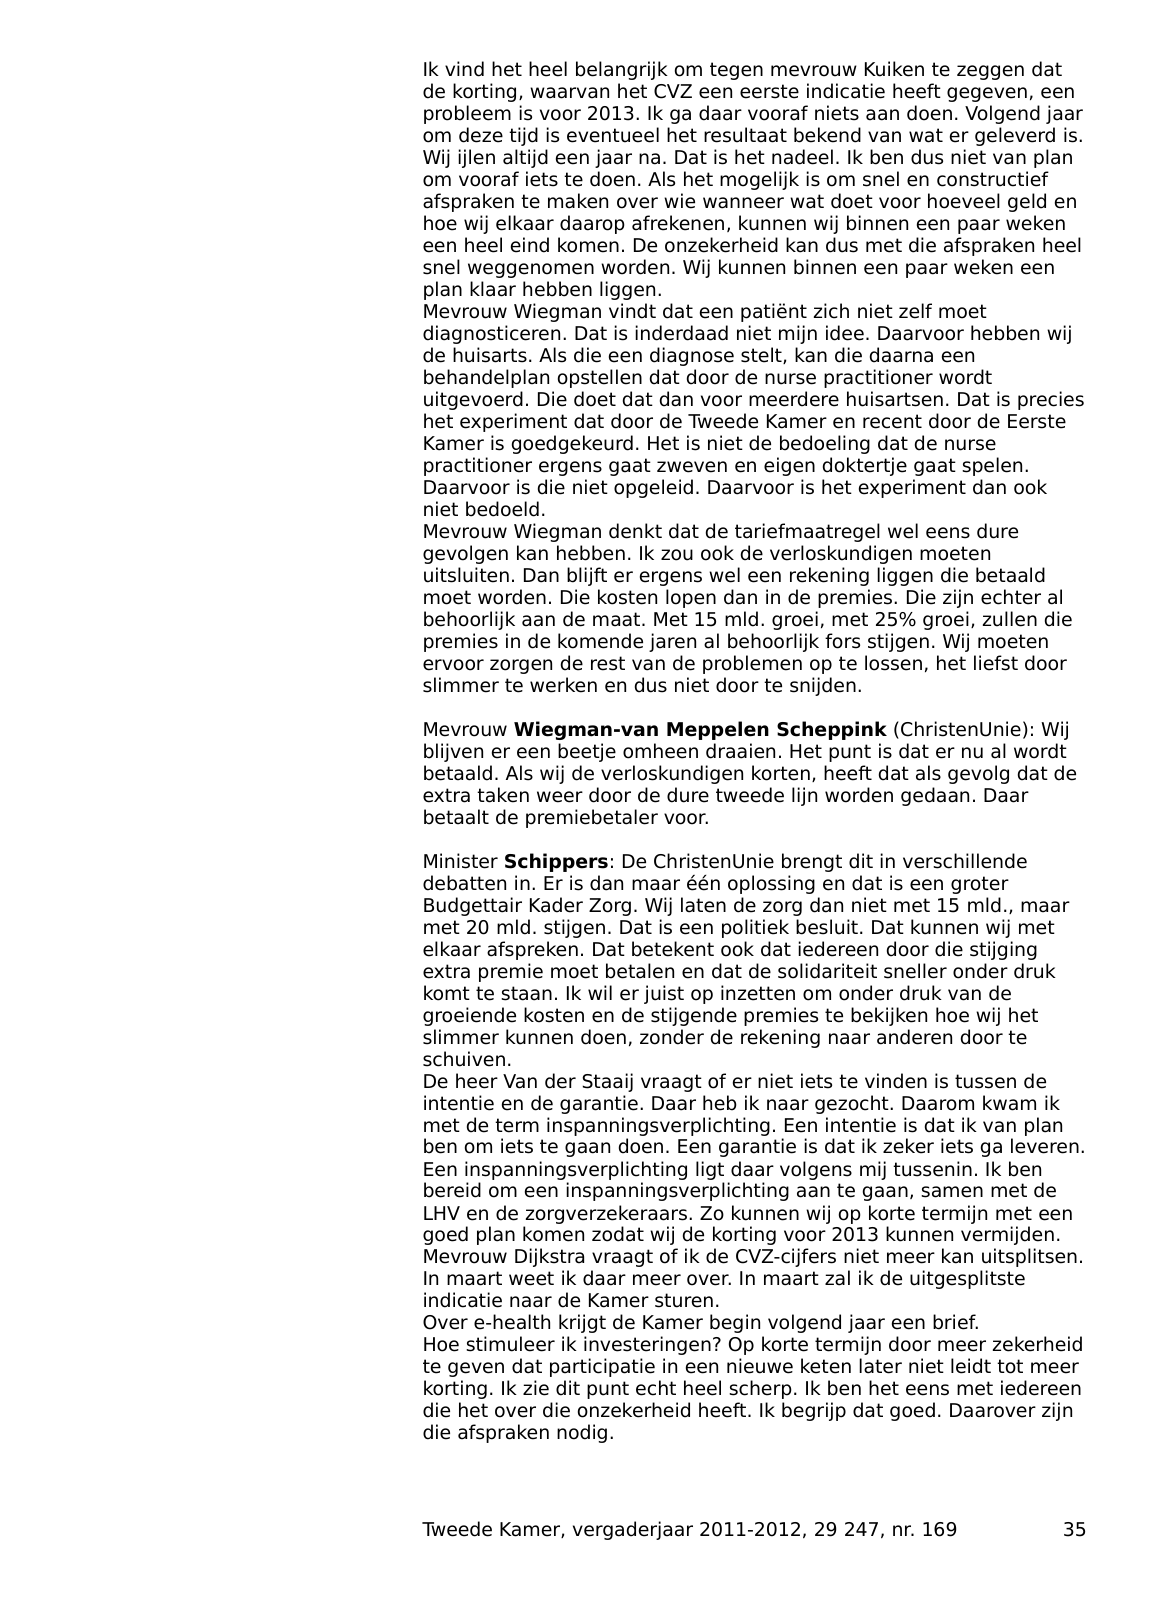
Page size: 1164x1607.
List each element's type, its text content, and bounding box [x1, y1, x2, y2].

text Over e-health krijgt de Kamer begin volgend jaar een brief. [422, 1312, 1087, 1334]
text Mevrouw Wiegman-van Meppelen Scheppink (ChristenUnie): Wij blijven er een beetje omheen draaien. Het punt is dat er nu al wordt betaald. Als wij de verloskundigen korten, heeft dat als gevolg dat de extra taken weer door de dure tweede lijn worden gedaan. Daar betaalt de premiebetaler voor. [422, 719, 1087, 828]
text Hoe stimuleer ik investeringen? Op korte termijn door meer zekerheid te geven dat participatie in een nieuwe keten later niet leidt tot meer korting. Ik zie dit punt echt heel scherp. Ik ben het eens met iedereen die het over die onzekerheid heeft. Ik begrijp dat goed. Daarover zijn die afspraken nodig. [422, 1334, 1087, 1444]
text Mevrouw Wiegman vindt dat een patiënt zich niet zelf moet diagnosticeren. Dat is inderdaad niet mijn idee. Daarvoor hebben wij de huisarts. Als die een diagnose stelt, kan die daarna een behandelplan opstellen dat door de nurse practitioner wordt uitgevoerd. Die doet dat dan voor meerdere huisartsen. Dat is precies het experiment dat door de Tweede Kamer en recent door de Eerste Kamer is goedgekeurd. Het is niet de bedoeling dat de nurse practitioner ergens gaat zweven en eigen doktertje gaat spelen. Daarvoor is die niet opgeleid. Daarvoor is het experiment dan ook niet bedoeld. [422, 301, 1087, 521]
text Ik vind het heel belangrijk om tegen mevrouw Kuiken te zeggen dat de korting, waarvan het CVZ een eerste indicatie heeft gegeven, een probleem is voor 2013. Ik ga daar vooraf niets aan doen. Volgend jaar om deze tijd is eventueel het resultaat bekend van wat er geleverd is. Wij ijlen altijd een jaar na. Dat is het nadeel. Ik ben dus niet van plan om vooraf iets te doen. Als het mogelijk is om snel en constructief afspraken te maken over wie wanneer wat doet voor hoeveel geld en hoe wij elkaar daarop afrekenen, kunnen wij binnen een paar weken een heel eind komen. De onzekerheid kan dus met die afspraken heel snel weggenomen worden. Wij kunnen binnen een paar weken een plan klaar hebben liggen. [422, 59, 1087, 301]
text Mevrouw Wiegman denkt dat de tariefmaatregel wel eens dure gevolgen kan hebben. Ik zou ook de verloskundigen moeten uitsluiten. Dan blijft er ergens wel een rekening liggen die betaald moet worden. Die kosten lopen dan in de premies. Die zijn echter al behoorlijk aan de maat. Met 15 mld. groei, met 25% groei, zullen die premies in de komende jaren al behoorlijk fors stijgen. Wij moeten ervoor zorgen de rest van de problemen op te lossen, het liefst door slimmer te werken en dus niet door te snijden. [422, 521, 1087, 696]
text De heer Van der Staaij vraagt of er niet iets te vinden is tussen de intentie en de garantie. Daar heb ik naar gezocht. Daarom kwam ik met de term inspanningsverplichting. Een intentie is dat ik van plan ben om iets te gaan doen. Een garantie is dat ik zeker iets ga leveren. Een inspanningsverplichting ligt daar volgens mij tussenin. Ik ben bereid om een inspanningsverplichting aan te gaan, samen met de LHV en de zorgverzekeraars. Zo kunnen wij op korte termijn met een goed plan komen zodat wij de korting voor 2013 kunnen vermijden. [422, 1071, 1087, 1246]
text Minister Schippers: De ChristenUnie brengt dit in verschillende debatten in. Er is dan maar één oplossing en dat is een groter Budgettair Kader Zorg. Wij laten de zorg dan niet met 15 mld., maar met 20 mld. stijgen. Dat is een politiek besluit. Dat kunnen wij met elkaar afspreken. Dat betekent ook dat iedereen door die stijging extra premie moet betalen en dat de solidariteit sneller onder druk komt te staan. Ik wil er juist op inzetten om onder druk van de groeiende kosten en de stijgende premies te bekijken hoe wij het slimmer kunnen doen, zonder de rekening naar anderen door te schuiven. [422, 851, 1087, 1071]
text Mevrouw Dijkstra vraagt of ik de CVZ-cijfers niet meer kan uitsplitsen. In maart weet ik daar meer over. In maart zal ik de uitgesplitste indicatie naar de Kamer sturen. [422, 1246, 1087, 1312]
